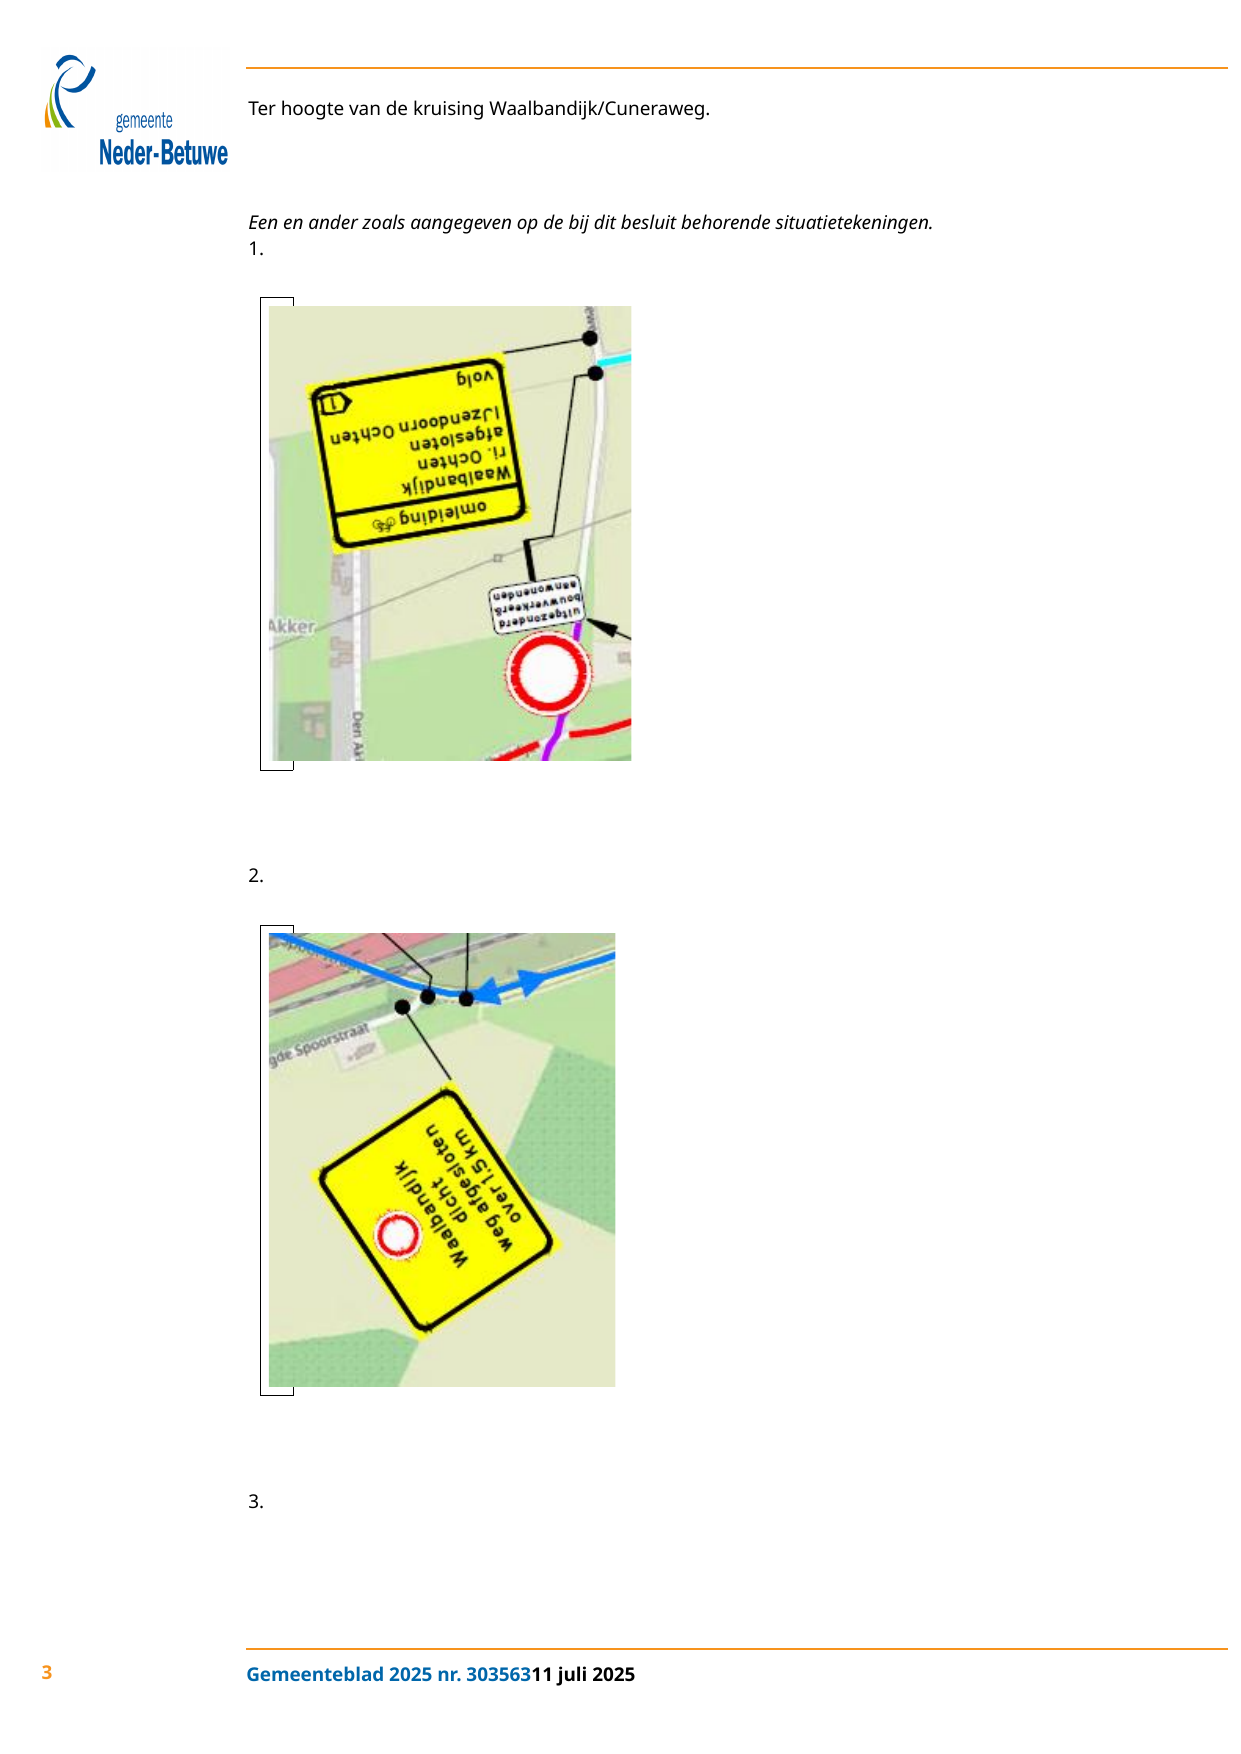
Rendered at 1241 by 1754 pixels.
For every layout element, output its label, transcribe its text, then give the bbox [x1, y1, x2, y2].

text 2. [248, 862, 1152, 888]
picture [268, 306, 632, 761]
text Ter hoogte van de kruising Waalbandijk/Cuneraweg. [248, 95, 1152, 121]
picture [268, 933, 616, 1387]
text Een en ander zoals aangegeven op de bij dit besluit behorende situatietekeningen. [248, 209, 1152, 235]
text 1. [248, 235, 1152, 261]
picture [41, 47, 231, 172]
text 3. [248, 1488, 1152, 1514]
